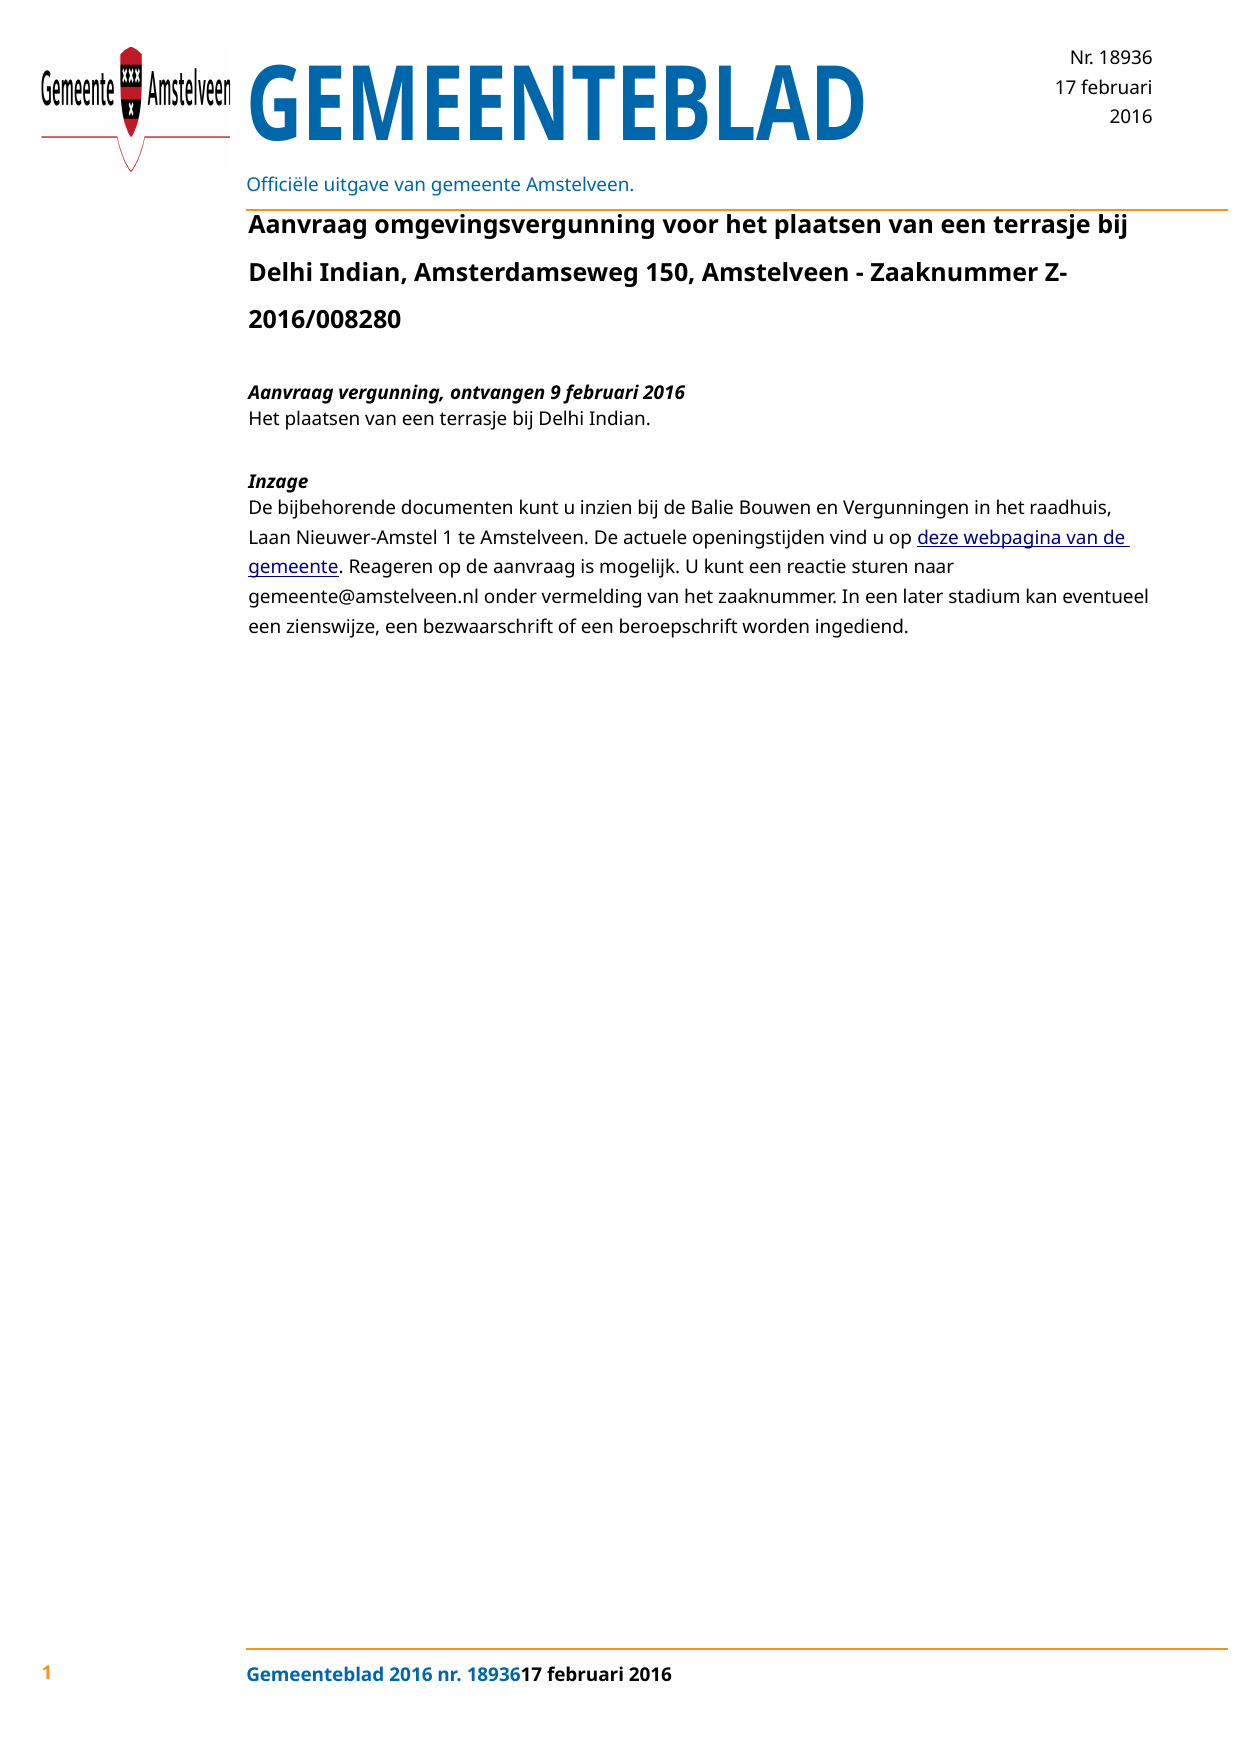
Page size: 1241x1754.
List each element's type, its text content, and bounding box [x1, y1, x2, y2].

text Inzage [248, 469, 1152, 494]
text De bijbehorende documenten kunt u inzien bij de Balie Bouwen en Vergunningen in het raadhuis, Laan Nieuwer-Amstel 1 te Amstelveen. De actuele openingstijden vind u op deze webpagina van de gemeente. Reageren op de aanvraag is mogelijk. U kunt een reactie sturen naar gemeente@amstelveen.nl onder vermelding van het zaaknummer. In een later stadium kan eventueel een zienswijze, een bezwaarschrift of een beroepschrift worden ingediend. [248, 494, 1152, 638]
text Het plaatsen van een terrasje bij Delhi Indian. [248, 405, 1152, 431]
picture [41, 47, 231, 172]
text Aanvraag vergunning, ontvangen 9 februari 2016 [248, 379, 1152, 405]
text Aanvraag omgevingsvergunning voor het plaatsen van een terrasje bij Delhi Indian, Amsterdamseweg 150, Amstelveen - Zaaknummer Z-2016/008280 [248, 211, 1152, 336]
